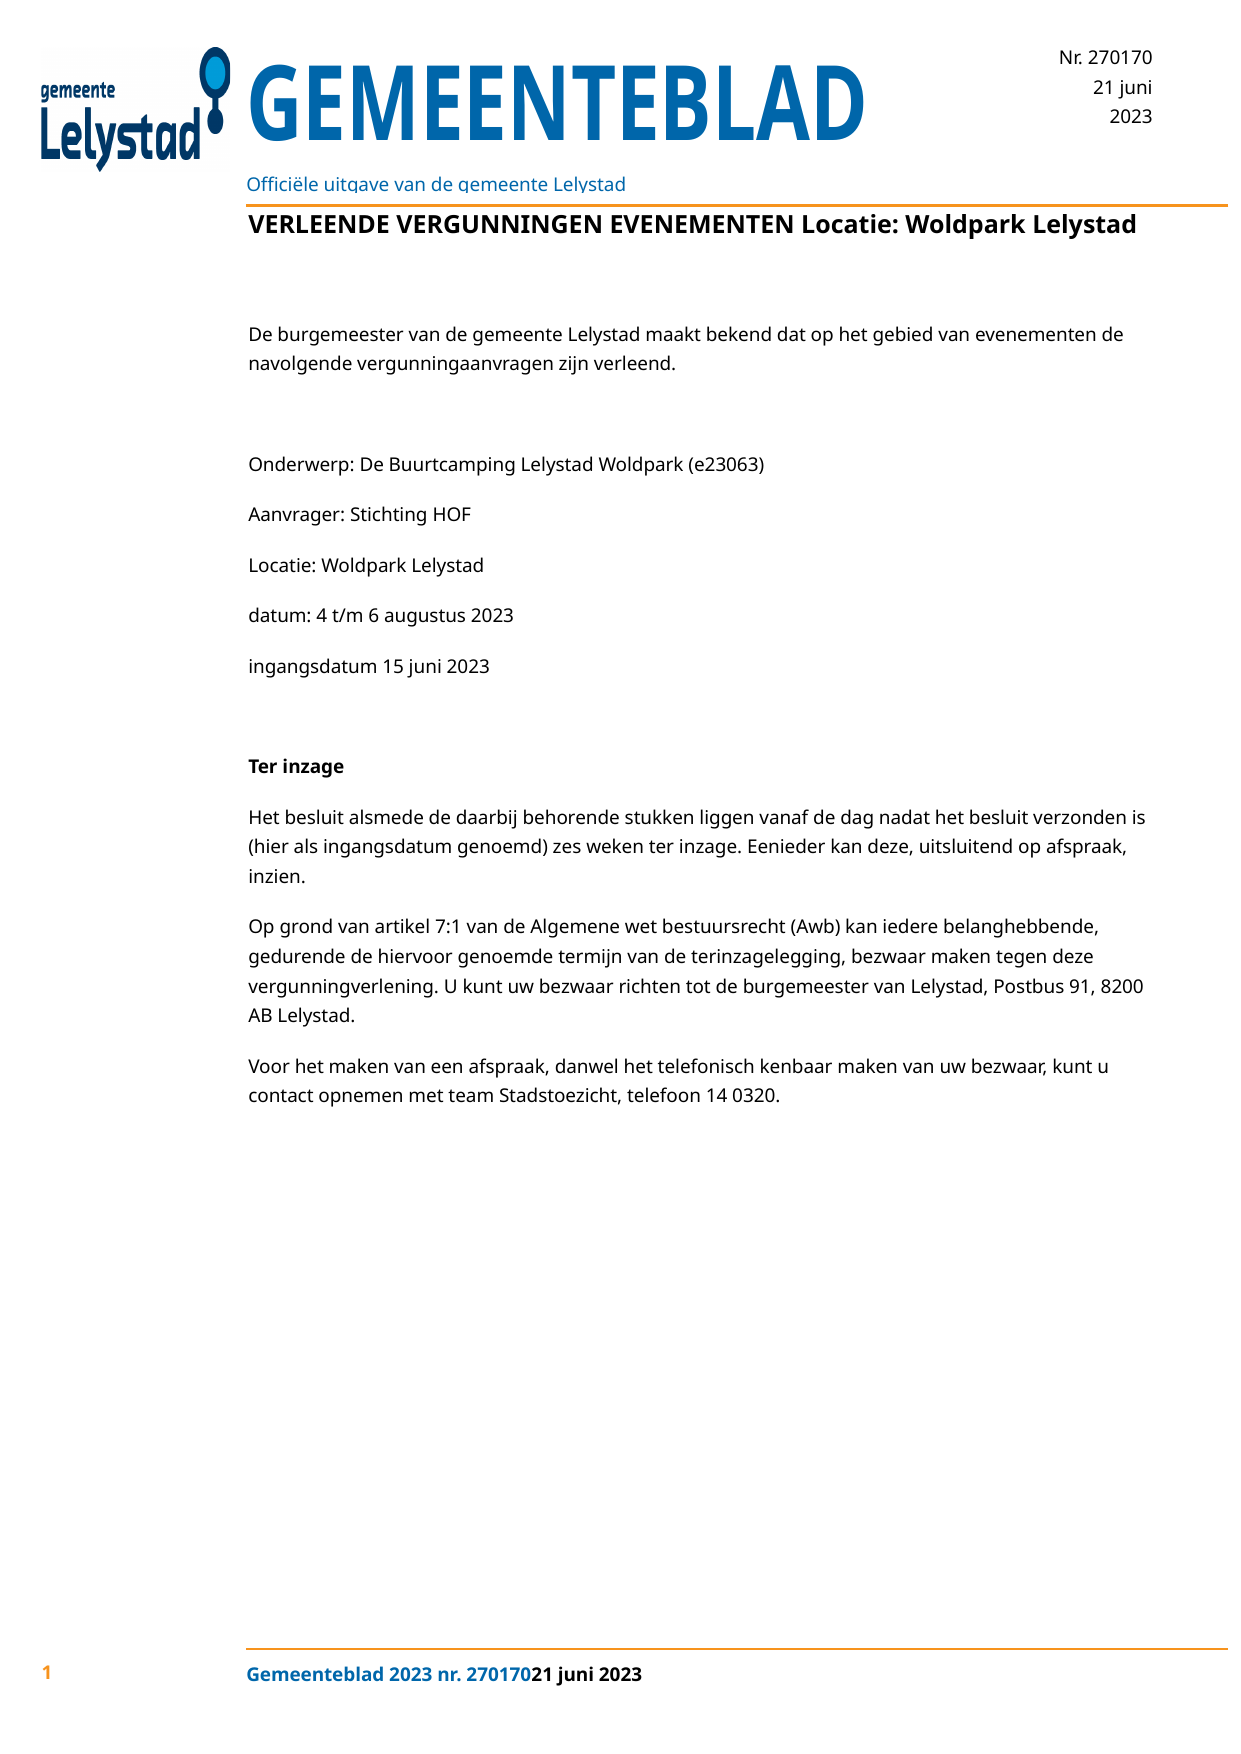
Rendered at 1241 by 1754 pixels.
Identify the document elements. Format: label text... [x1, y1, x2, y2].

text De burgemeester van de gemeente Lelystad maakt bekend dat op het gebied van evenementen de navolgende vergunningaanvragen zijn verleend. [248, 321, 1152, 376]
text ingangsdatum 15 juni 2023 [248, 653, 1152, 678]
text datum: 4 t/m 6 augustus 2023 [248, 602, 1152, 628]
text Op grond van artikel 7:1 van de Algemene wet bestuursrecht (Awb) kan iedere belanghebbende, gedurende de hiervoor genoemde termijn van de terinzagelegging, bezwaar maken tegen deze vergunningverlening. U kunt uw bezwaar richten tot de burgemeester van Lelystad, Postbus 91, 8200 AB Lelystad. [248, 914, 1152, 1028]
text Aanvrager: Stichting HOF [248, 502, 1152, 527]
text Locatie: Woldpark Lelystad [248, 552, 1152, 578]
text Het besluit alsmede de daarbij behorende stukken liggen vanaf de dag nadat het besluit verzonden is (hier als ingangsdatum genoemd) zes weken ter inzage. Eenieder kan deze, uitsluitend op afspraak, inzien. [248, 804, 1152, 889]
text Voor het maken van een afspraak, danwel het telefonisch kenbaar maken van uw bezwaar, kunt u contact opnemen met team Stadstoezicht, telefoon 14 0320. [248, 1053, 1152, 1108]
text Ter inzage [248, 754, 1152, 779]
text VERLEENDE VERGUNNINGEN EVENEMENTEN Locatie: Woldpark Lelystad [248, 207, 1152, 241]
picture [41, 47, 231, 172]
text Onderwerp: De Buurtcamping Lelystad Woldpark (e23063) [248, 451, 1152, 477]
